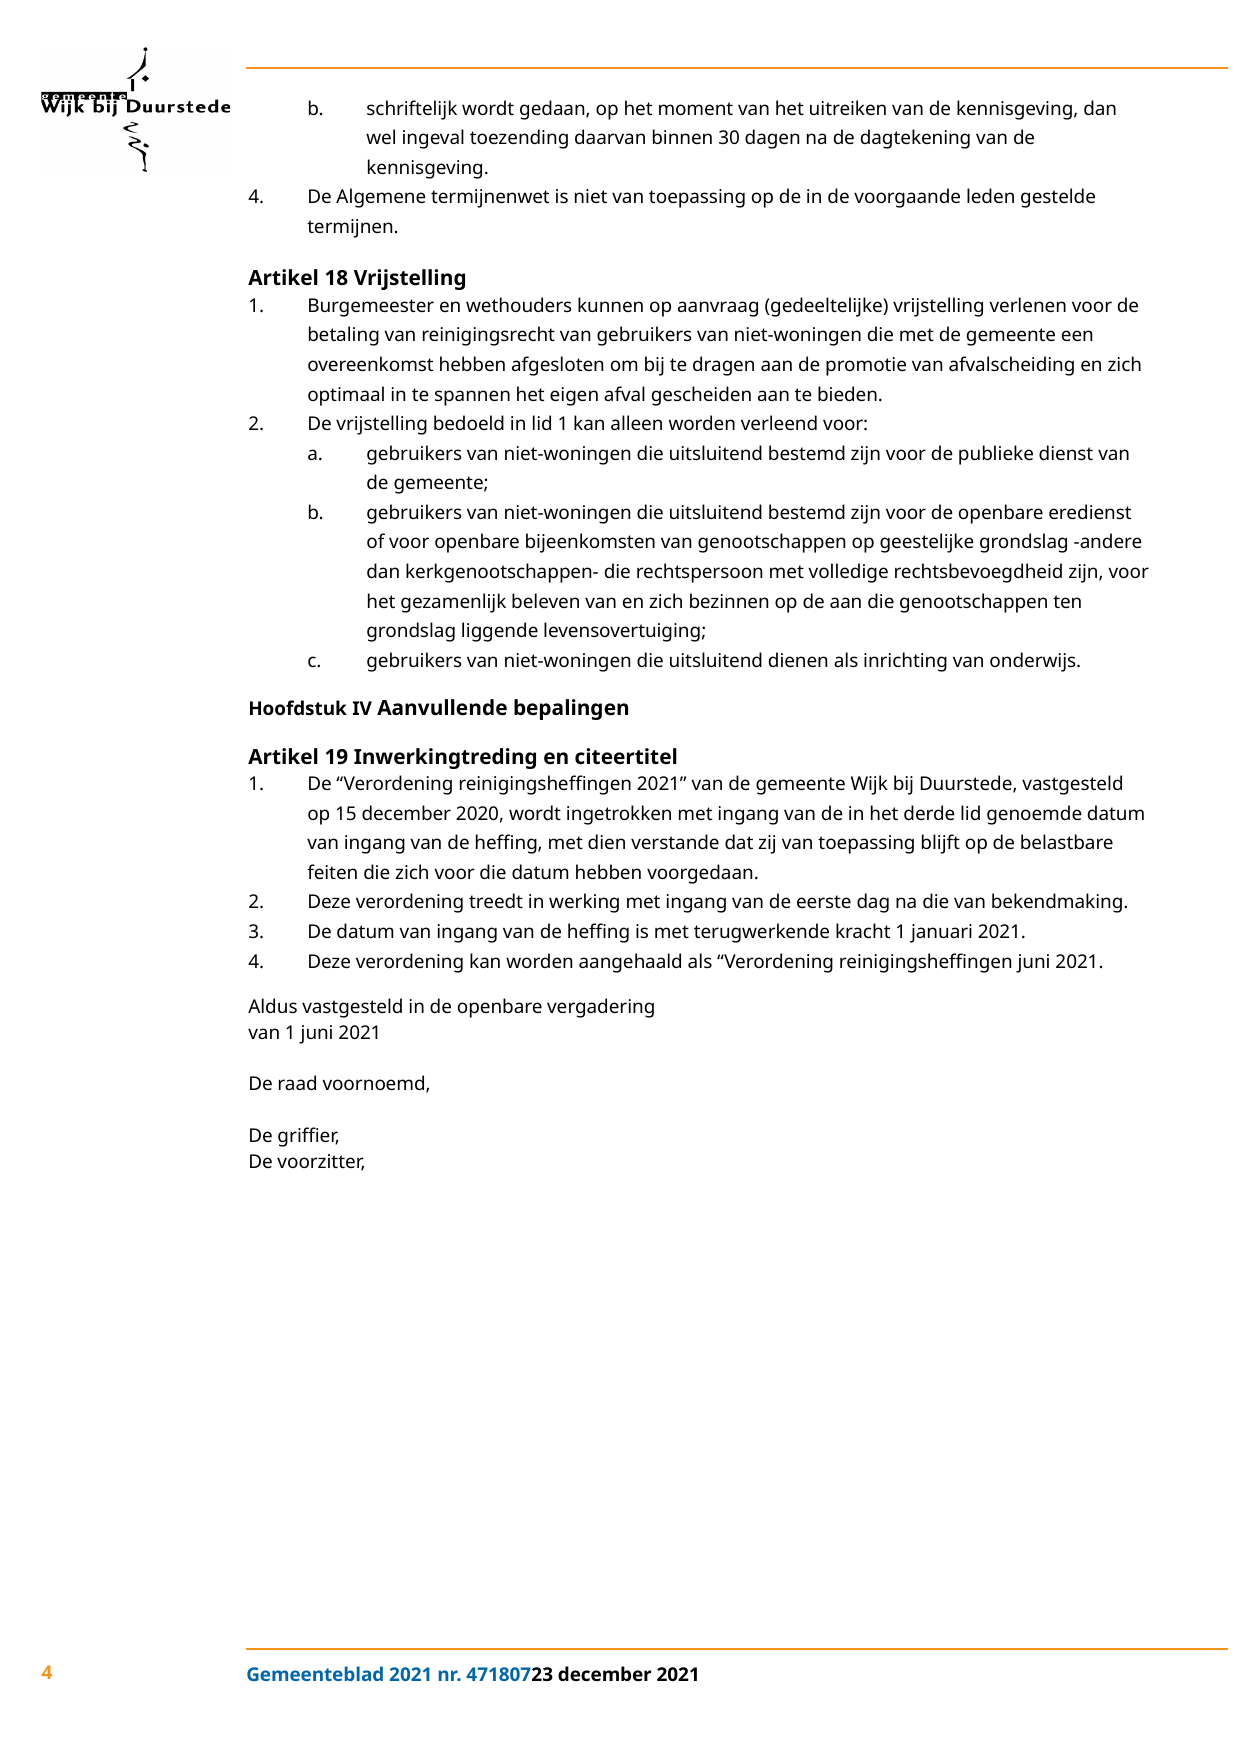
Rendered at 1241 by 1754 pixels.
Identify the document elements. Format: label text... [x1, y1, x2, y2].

picture [41, 47, 231, 172]
list gebruikers van niet-woningen die uitsluitend dienen als inrichting van onderwijs. [307, 647, 1152, 673]
text Artikel 19 Inwerkingtreding en citeertitel [248, 742, 1152, 770]
text De griffier, [248, 1122, 1152, 1148]
text De raad voornoemd, [248, 1071, 1152, 1096]
text Aldus vastgesteld in de openbare vergadering [248, 993, 1152, 1019]
list De vrijstelling bedoeld in lid 1 kan alleen worden verleend voor: [248, 410, 1152, 436]
list Deze verordening kan worden aangehaald als “Verordening reinigingsheffingen juni 2021. [248, 948, 1152, 973]
list De Algemene termijnenwet is niet van toepassing op de in de voorgaande leden gestelde termijnen. [248, 183, 1152, 239]
list Burgemeester en wethouders kunnen op aanvraag (gedeeltelijke) vrijstelling verlenen voor de betaling van reinigingsrecht van gebruikers van niet-woningen die met de gemeente een overeenkomst hebben afgesloten om bij te dragen aan de promotie van afvalscheiding en zich optimaal in te spannen het eigen afval gescheiden aan te bieden. [248, 292, 1152, 406]
list schriftelijk wordt gedaan, op het moment van het uitreiken van de kennisgeving, dan wel ingeval toezending daarvan binnen 30 dagen na de dagtekening van de kennisgeving. [307, 95, 1152, 180]
list De “Verordening reinigingsheffingen 2021” van de gemeente Wijk bij Duurstede, vastgesteld op 15 december 2020, wordt ingetrokken met ingang van de in het derde lid genoemde datum van ingang van de heffing, met dien verstande dat zij van toepassing blijft op de belastbare feiten die zich voor die datum hebben voorgedaan. [248, 770, 1152, 885]
text Artikel 18 Vrijstelling [248, 263, 1152, 292]
list gebruikers van niet-woningen die uitsluitend bestemd zijn voor de publieke dienst van de gemeente; [307, 440, 1152, 495]
list De datum van ingang van de heffing is met terugwerkende kracht 1 januari 2021. [248, 918, 1152, 944]
list Deze verordening treedt in werking met ingang van de eerste dag na die van bekendmaking. [248, 889, 1152, 914]
list gebruikers van niet-woningen die uitsluitend bestemd zijn voor de openbare eredienst of voor openbare bijeenkomsten van genootschappen op geestelijke grondslag -andere dan kerkgenootschappen- die rechtspersoon met volledige rechtsbevoegdheid zijn, voor het gezamenlijk beleven van en zich bezinnen op de aan die genootschappen ten grondslag liggende levensovertuiging; [307, 499, 1152, 643]
text Hoofdstuk IV Aanvullende bepalingen [248, 693, 1152, 721]
text van 1 juni 2021 [248, 1019, 1152, 1045]
text De voorzitter, [248, 1148, 1152, 1173]
